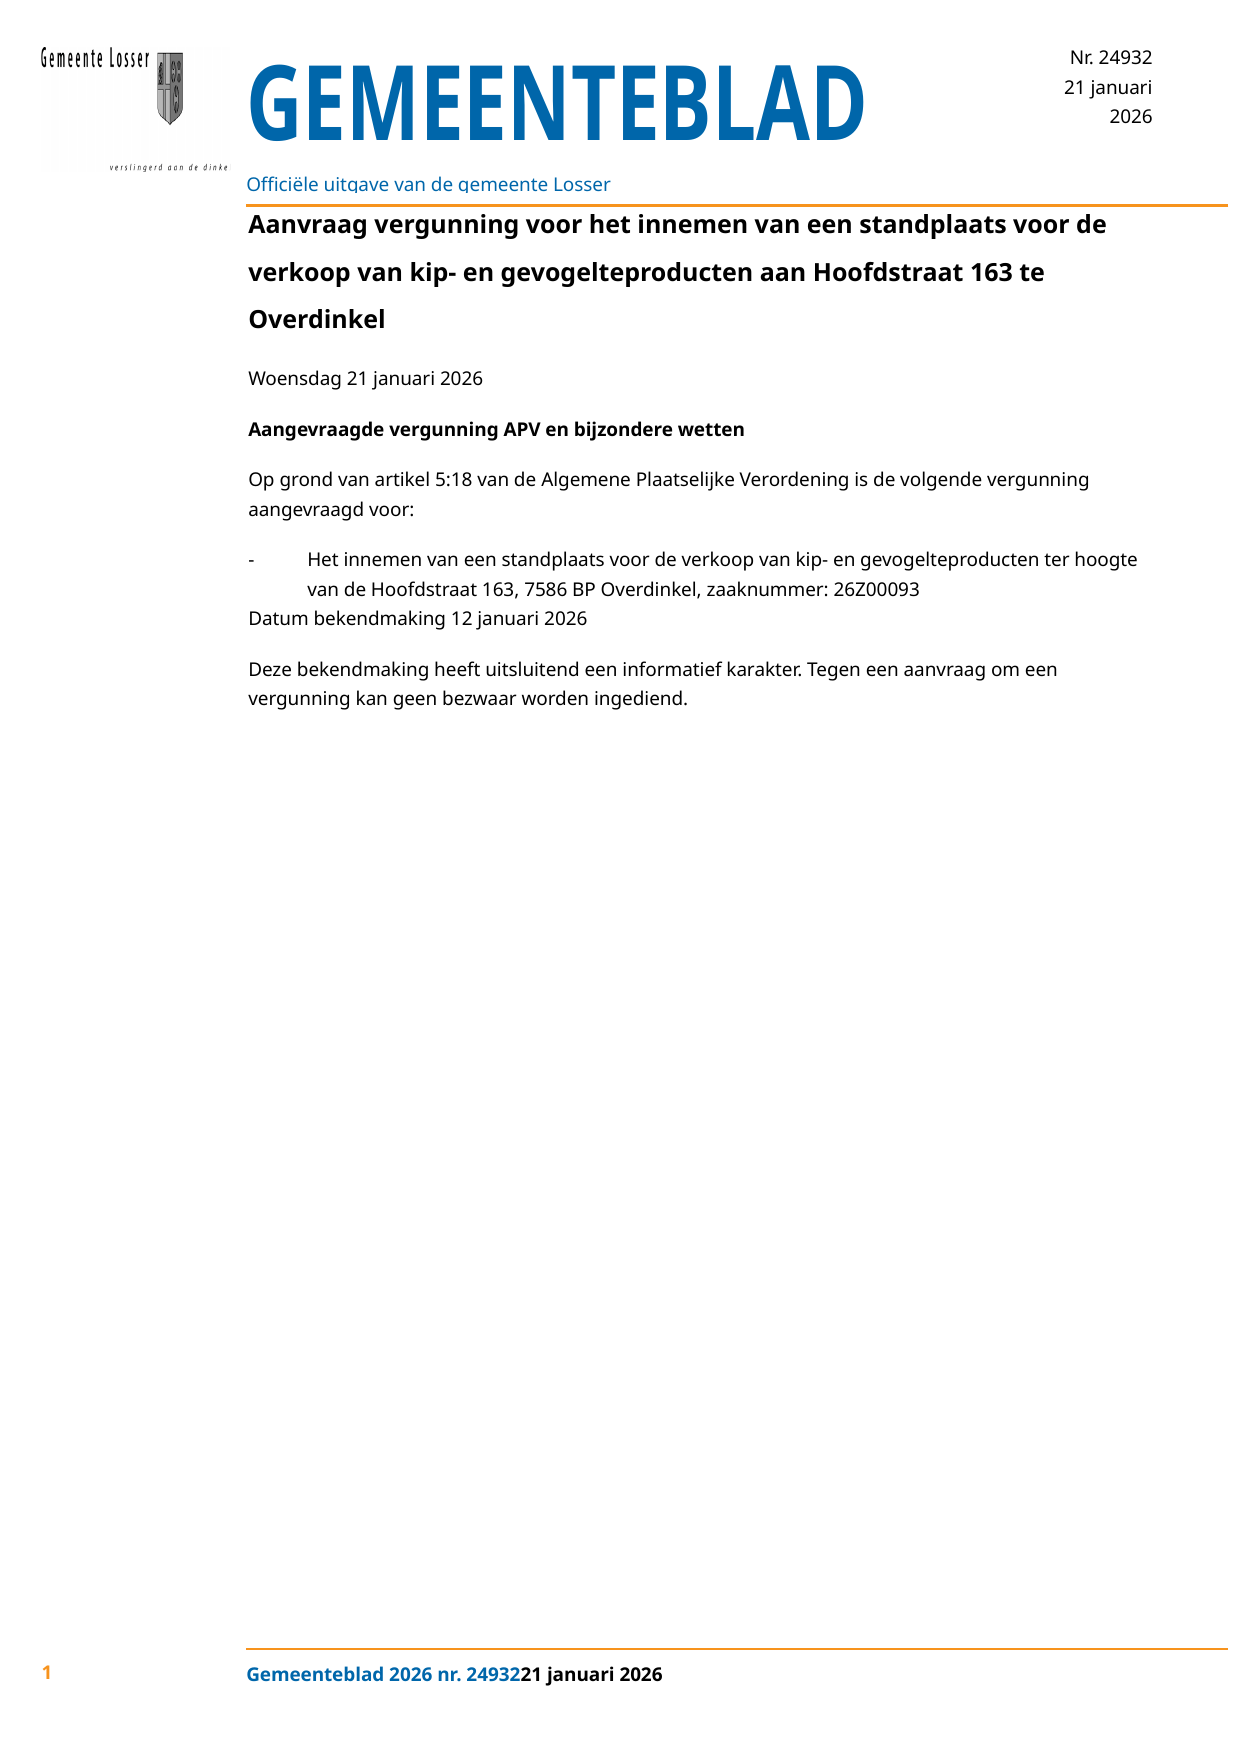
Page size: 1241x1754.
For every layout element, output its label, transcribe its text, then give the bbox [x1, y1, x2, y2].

text Datum bekendmaking 12 januari 2026 [248, 606, 1152, 631]
text Aanvraag vergunning voor het innemen van een standplaats voor de verkoop van kip- en gevogelteproducten aan Hoofdstraat 163 te Overdinkel [248, 207, 1152, 336]
list Het innemen van een standplaats voor de verkoop van kip- en gevogelteproducten ter hoogte van de Hoofdstraat 163, 7586 BP Overdinkel, zaaknummer: 26Z00093 [248, 546, 1152, 602]
text Aangevraagde vergunning APV en bijzondere wetten [248, 416, 1152, 442]
text Op grond van artikel 5:18 van de Algemene Plaatselijke Verordening is de volgende vergunning aangevraagd voor: [248, 466, 1152, 522]
picture [41, 47, 231, 172]
text Woensdag 21 januari 2026 [248, 366, 1152, 391]
text Deze bekendmaking heeft uitsluitend een informatief karakter. Tegen een aanvraag om een vergunning kan geen bezwaar worden ingediend. [248, 656, 1152, 711]
